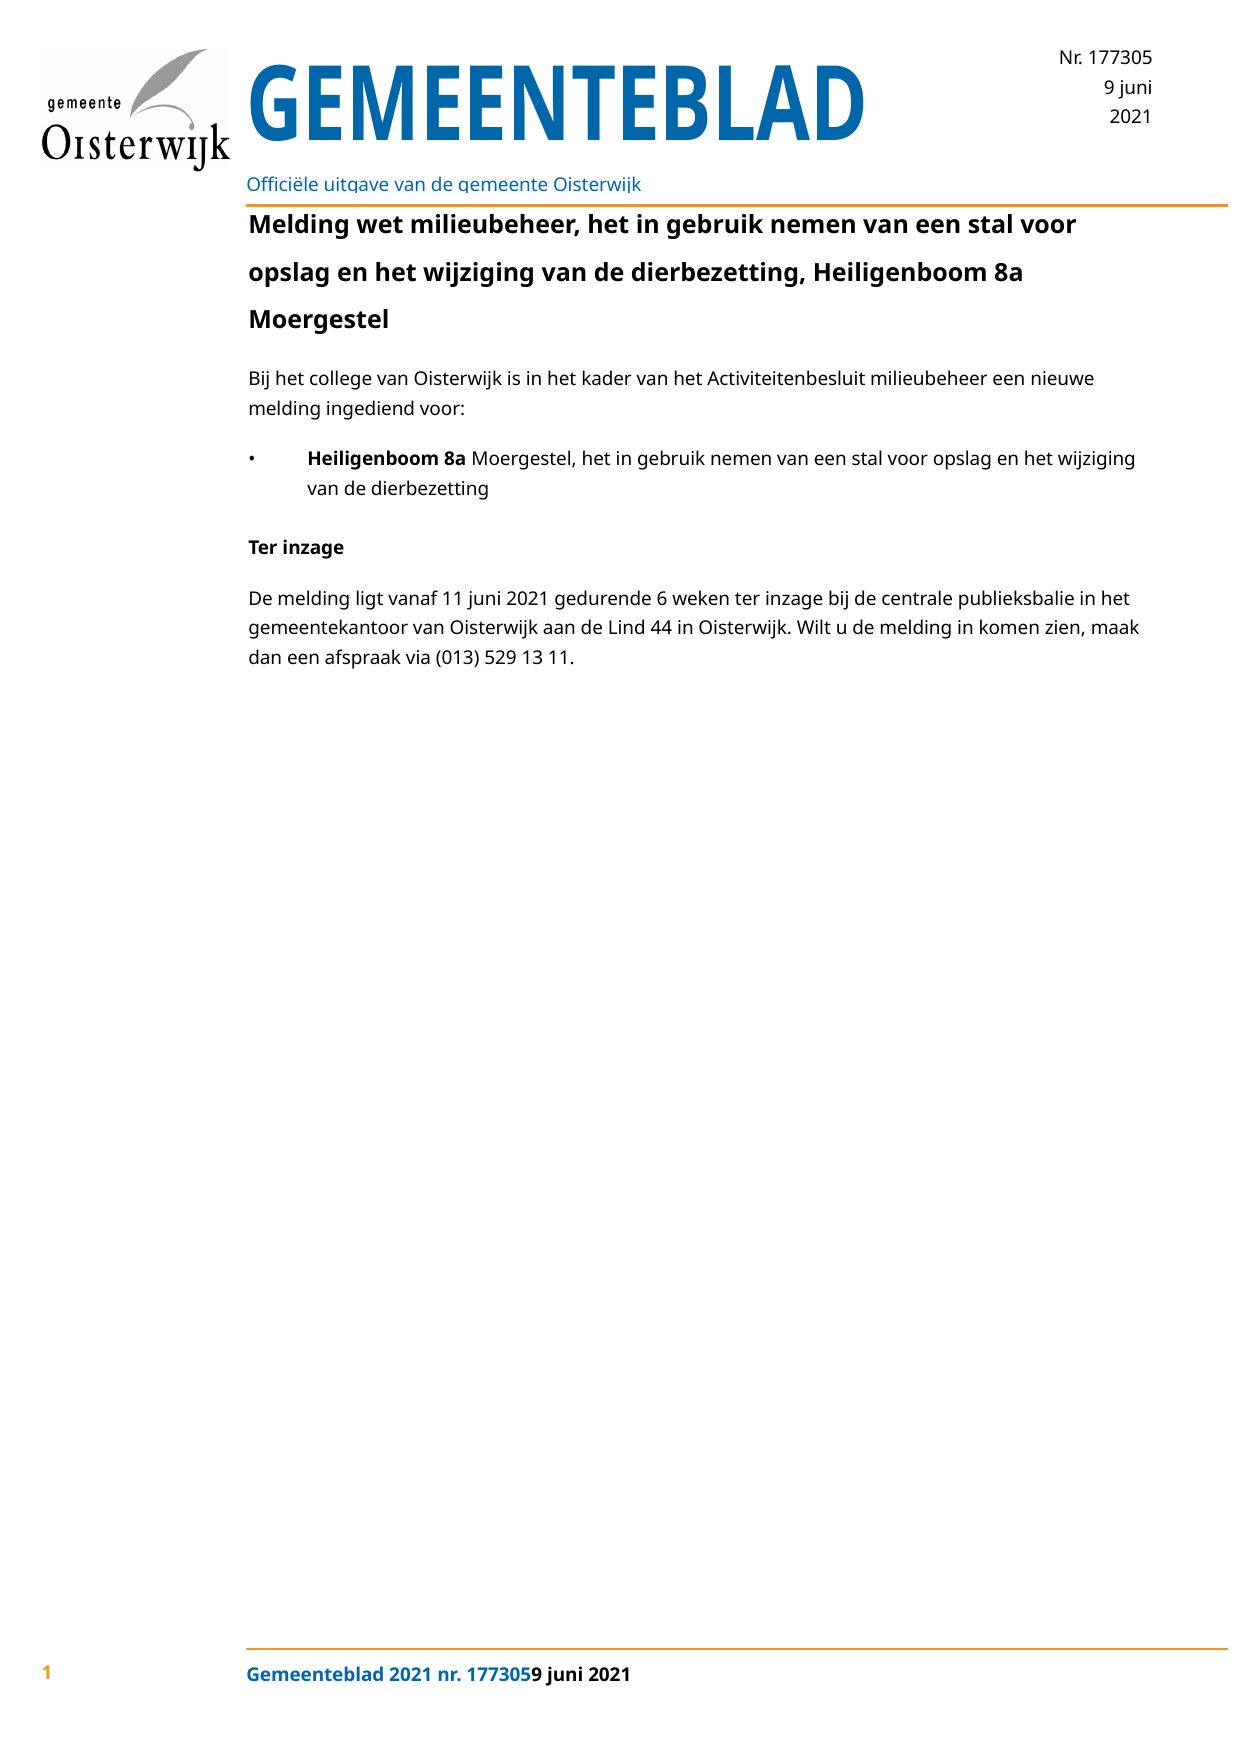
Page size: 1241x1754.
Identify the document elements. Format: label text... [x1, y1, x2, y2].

text Melding wet milieubeheer, het in gebruik nemen van een stal voor opslag en het wijziging van de dierbezetting, Heiligenboom 8a Moergestel [248, 207, 1152, 336]
picture [41, 47, 231, 172]
text De melding ligt vanaf 11 juni 2021 gedurende 6 weken ter inzage bij de centrale publieksbalie in het gemeentekantoor van Oisterwijk aan de Lind 44 in Oisterwijk. Wilt u de melding in komen zien, maak dan een afspraak via (013) 529 13 11. [248, 585, 1152, 669]
list Heiligenboom 8a Moergestel, het in gebruik nemen van een stal voor opslag en het wijziging van de dierbezetting [248, 446, 1152, 501]
text Ter inzage [248, 534, 1152, 560]
text Bij het college van Oisterwijk is in het kader van het Activiteitenbesluit milieubeheer een nieuwe melding ingediend voor: [248, 366, 1152, 421]
